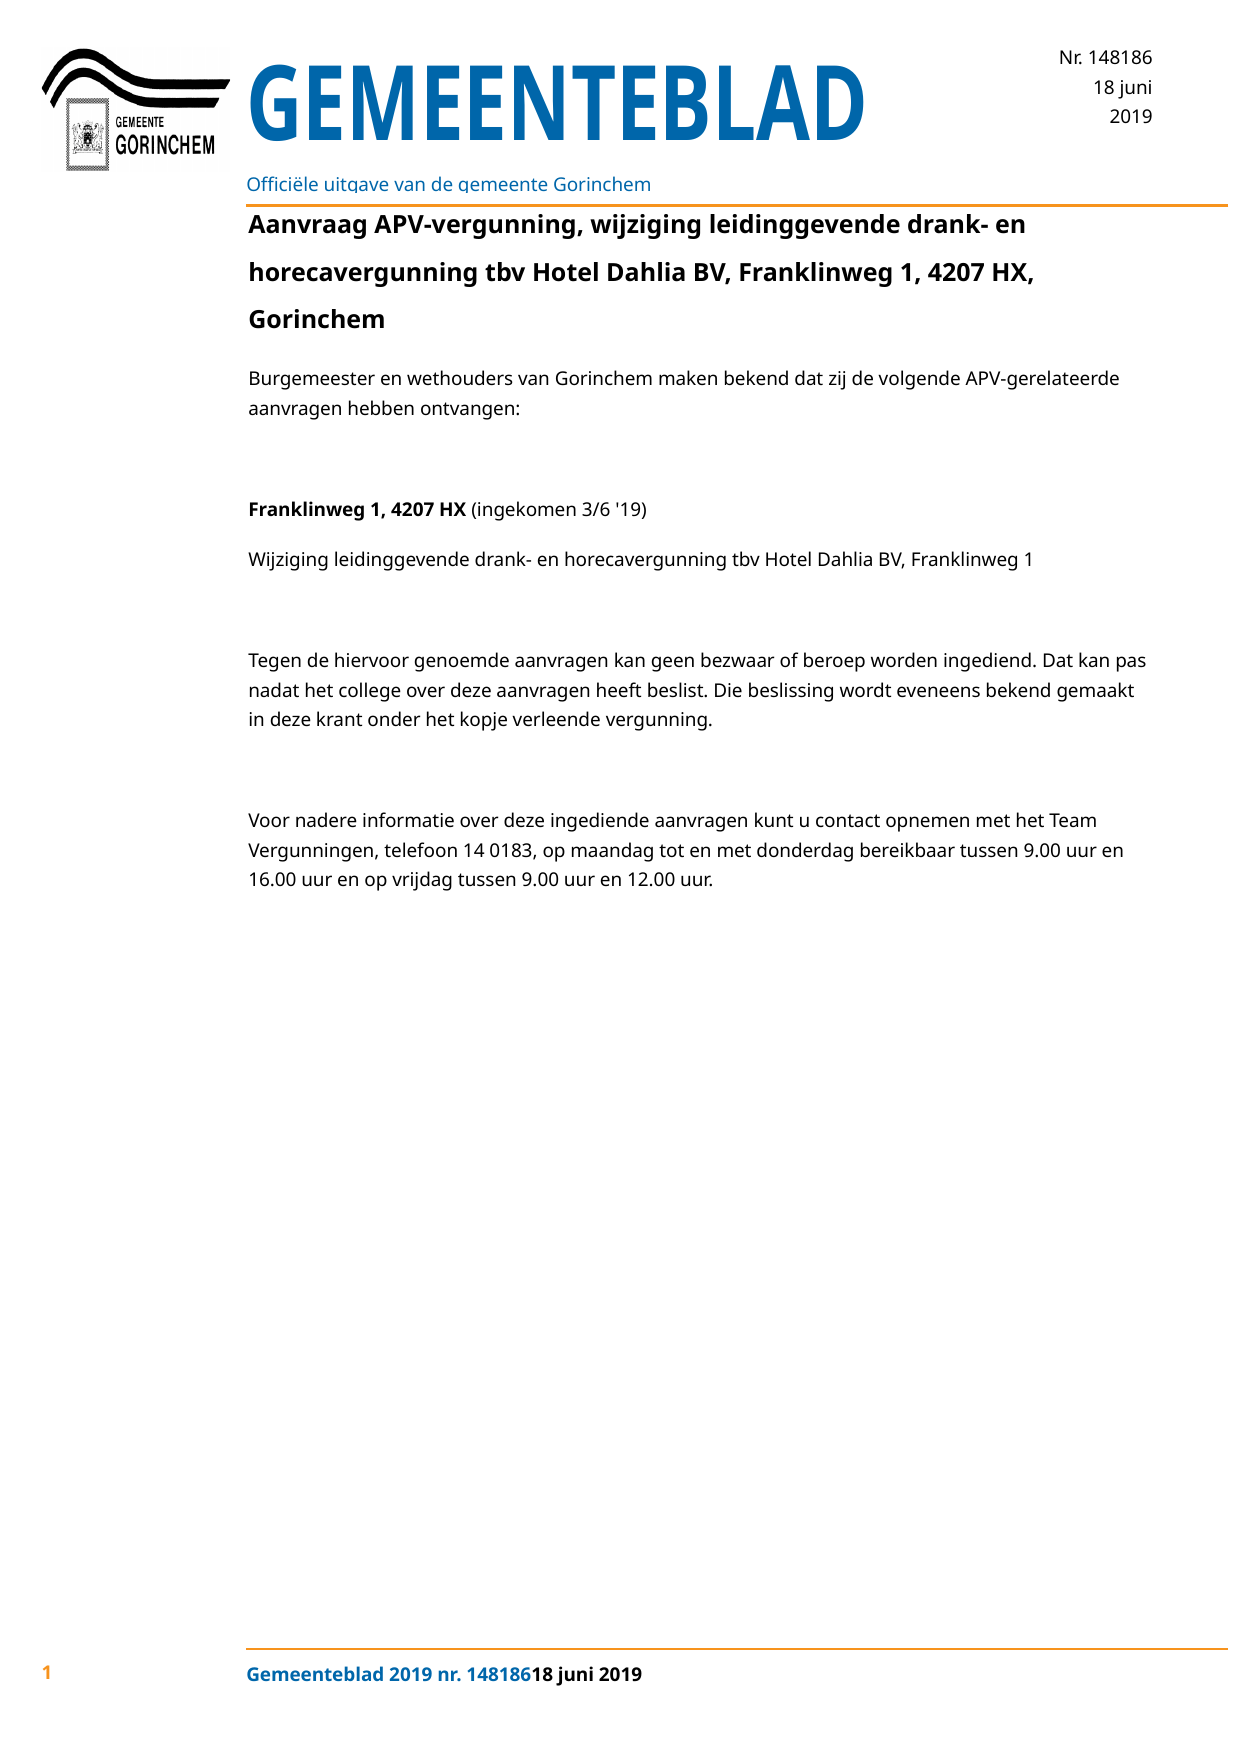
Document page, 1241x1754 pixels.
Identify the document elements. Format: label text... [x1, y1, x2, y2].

text Wijziging leidinggevende drank- en horecavergunning tbv Hotel Dahlia BV, Franklinweg 1 [248, 546, 1152, 572]
text Franklinweg 1, 4207 HX (ingekomen 3/6 '19) [248, 496, 1152, 522]
text Aanvraag APV-vergunning, wijziging leidinggevende drank- en horecavergunning tbv Hotel Dahlia BV, Franklinweg 1, 4207 HX, Gorinchem [248, 207, 1152, 336]
text Tegen de hiervoor genoemde aanvragen kan geen bezwaar of beroep worden ingediend. Dat kan pas nadat het college over deze aanvragen heeft beslist. Die beslissing wordt eveneens bekend gemaakt in deze krant onder het kopje verleende vergunning. [248, 647, 1152, 732]
text Burgemeester en wethouders van Gorinchem maken bekend dat zij de volgende APV-gerelateerde aanvragen hebben ontvangen: [248, 366, 1152, 421]
text Voor nadere informatie over deze ingediende aanvragen kunt u contact opnemen met het Team Vergunningen, telefoon 14 0183, op maandag tot en met donderdag bereikbaar tussen 9.00 uur en 16.00 uur en op vrijdag tussen 9.00 uur en 12.00 uur. [248, 807, 1152, 892]
picture [41, 47, 231, 172]
